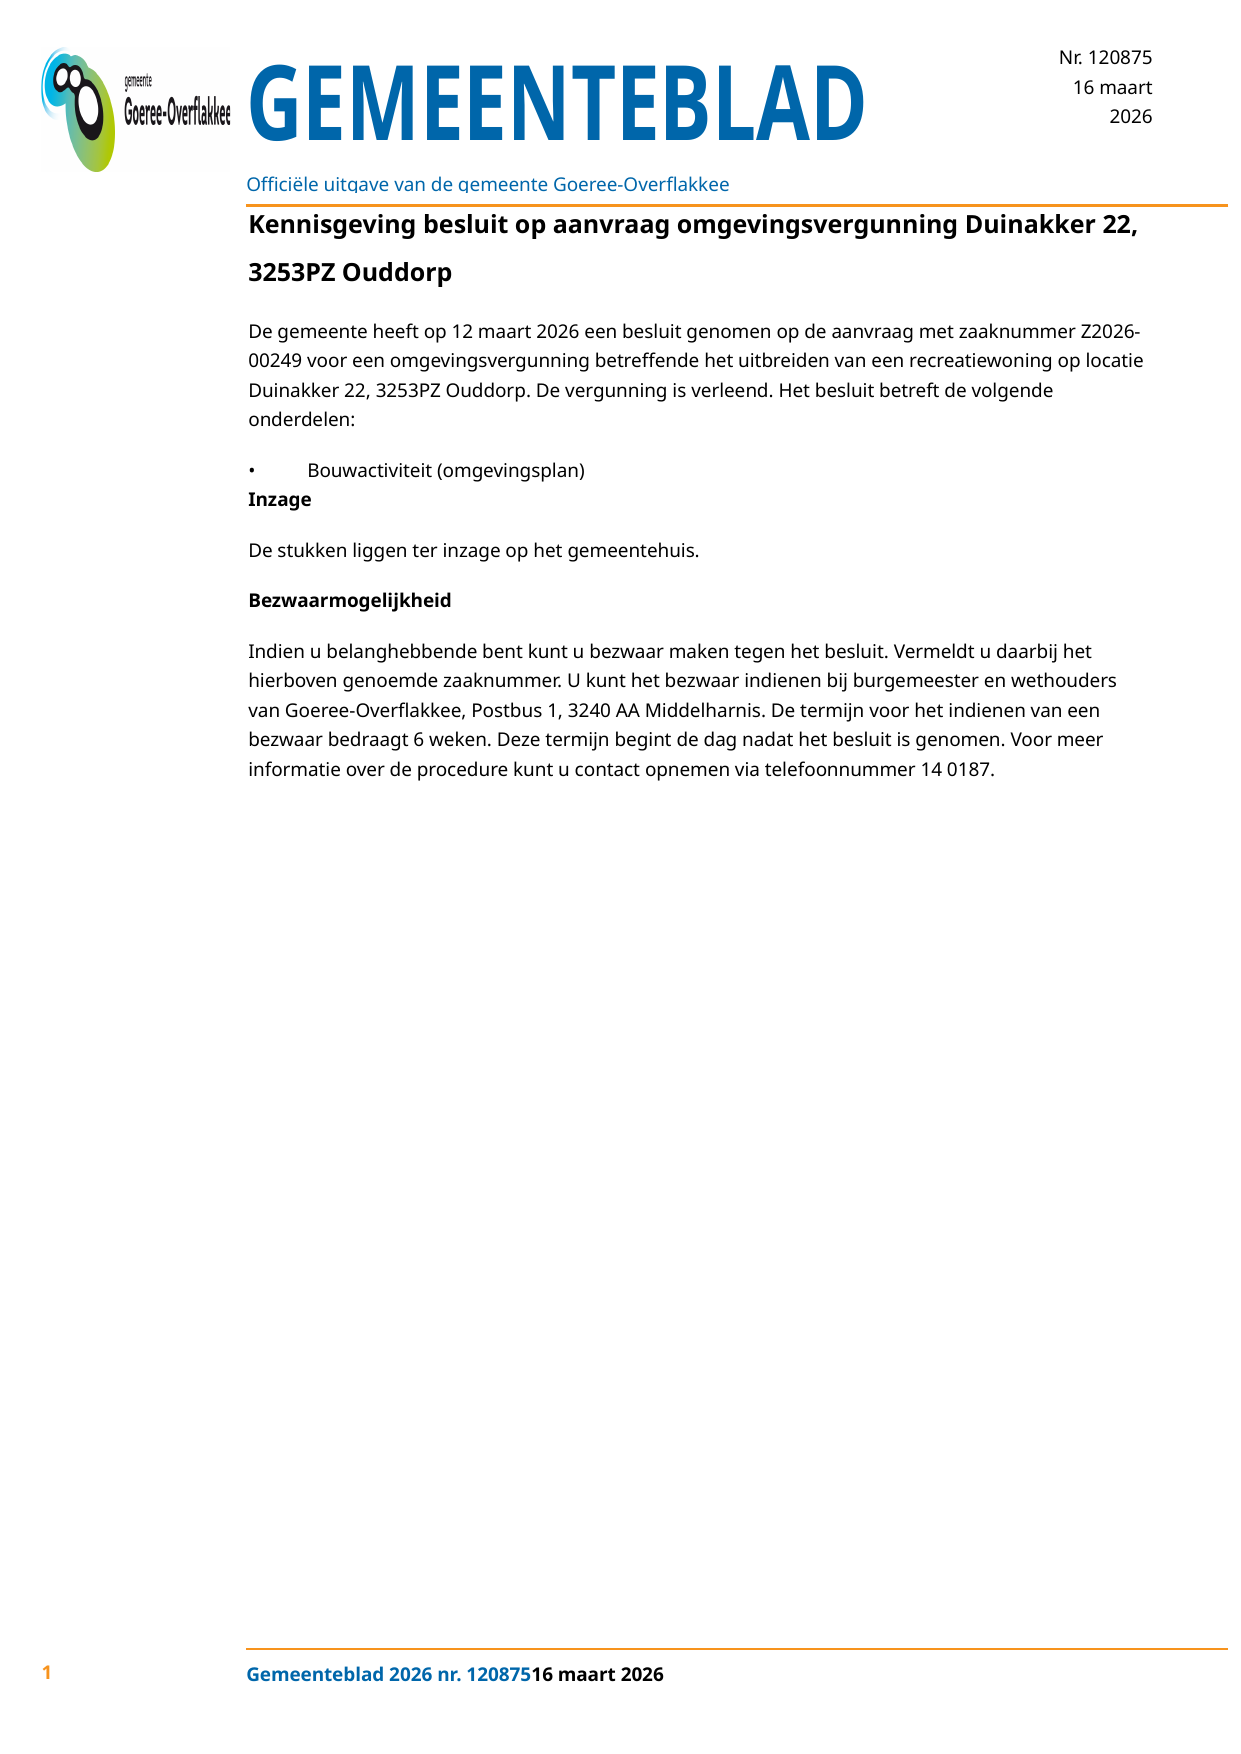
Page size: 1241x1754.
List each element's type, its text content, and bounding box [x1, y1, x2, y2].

text De stukken liggen ter inzage op het gemeentehuis. [248, 537, 1152, 563]
text Kennisgeving besluit op aanvraag omgevingsvergunning Duinakker 22, 3253PZ Ouddorp [248, 207, 1152, 288]
text Inzage [248, 487, 1152, 512]
text De gemeente heeft op 12 maart 2026 een besluit genomen op de aanvraag met zaaknummer Z2026-00249 voor een omgevingsvergunning betreffende het uitbreiden van een recreatiewoning op locatie Duinakker 22, 3253PZ Ouddorp. De vergunning is verleend. Het besluit betreft de volgende onderdelen: [248, 318, 1152, 432]
list Bouwactiviteit (omgevingsplan) [248, 457, 1152, 483]
text Indien u belanghebbende bent kunt u bezwaar maken tegen het besluit. Vermeldt u daarbij het hierboven genoemde zaaknummer. U kunt het bezwaar indienen bij burgemeester en wethouders van Goeree-Overflakkee, Postbus 1, 3240 AA Middelharnis. De termijn voor het indienen van een bezwaar bedraagt 6 weken. Deze termijn begint de dag nadat het besluit is genomen. Voor meer informatie over de procedure kunt u contact opnemen via telefoonnummer 14 0187. [248, 638, 1152, 782]
text Bezwaarmogelijkheid [248, 587, 1152, 613]
picture [41, 47, 231, 172]
